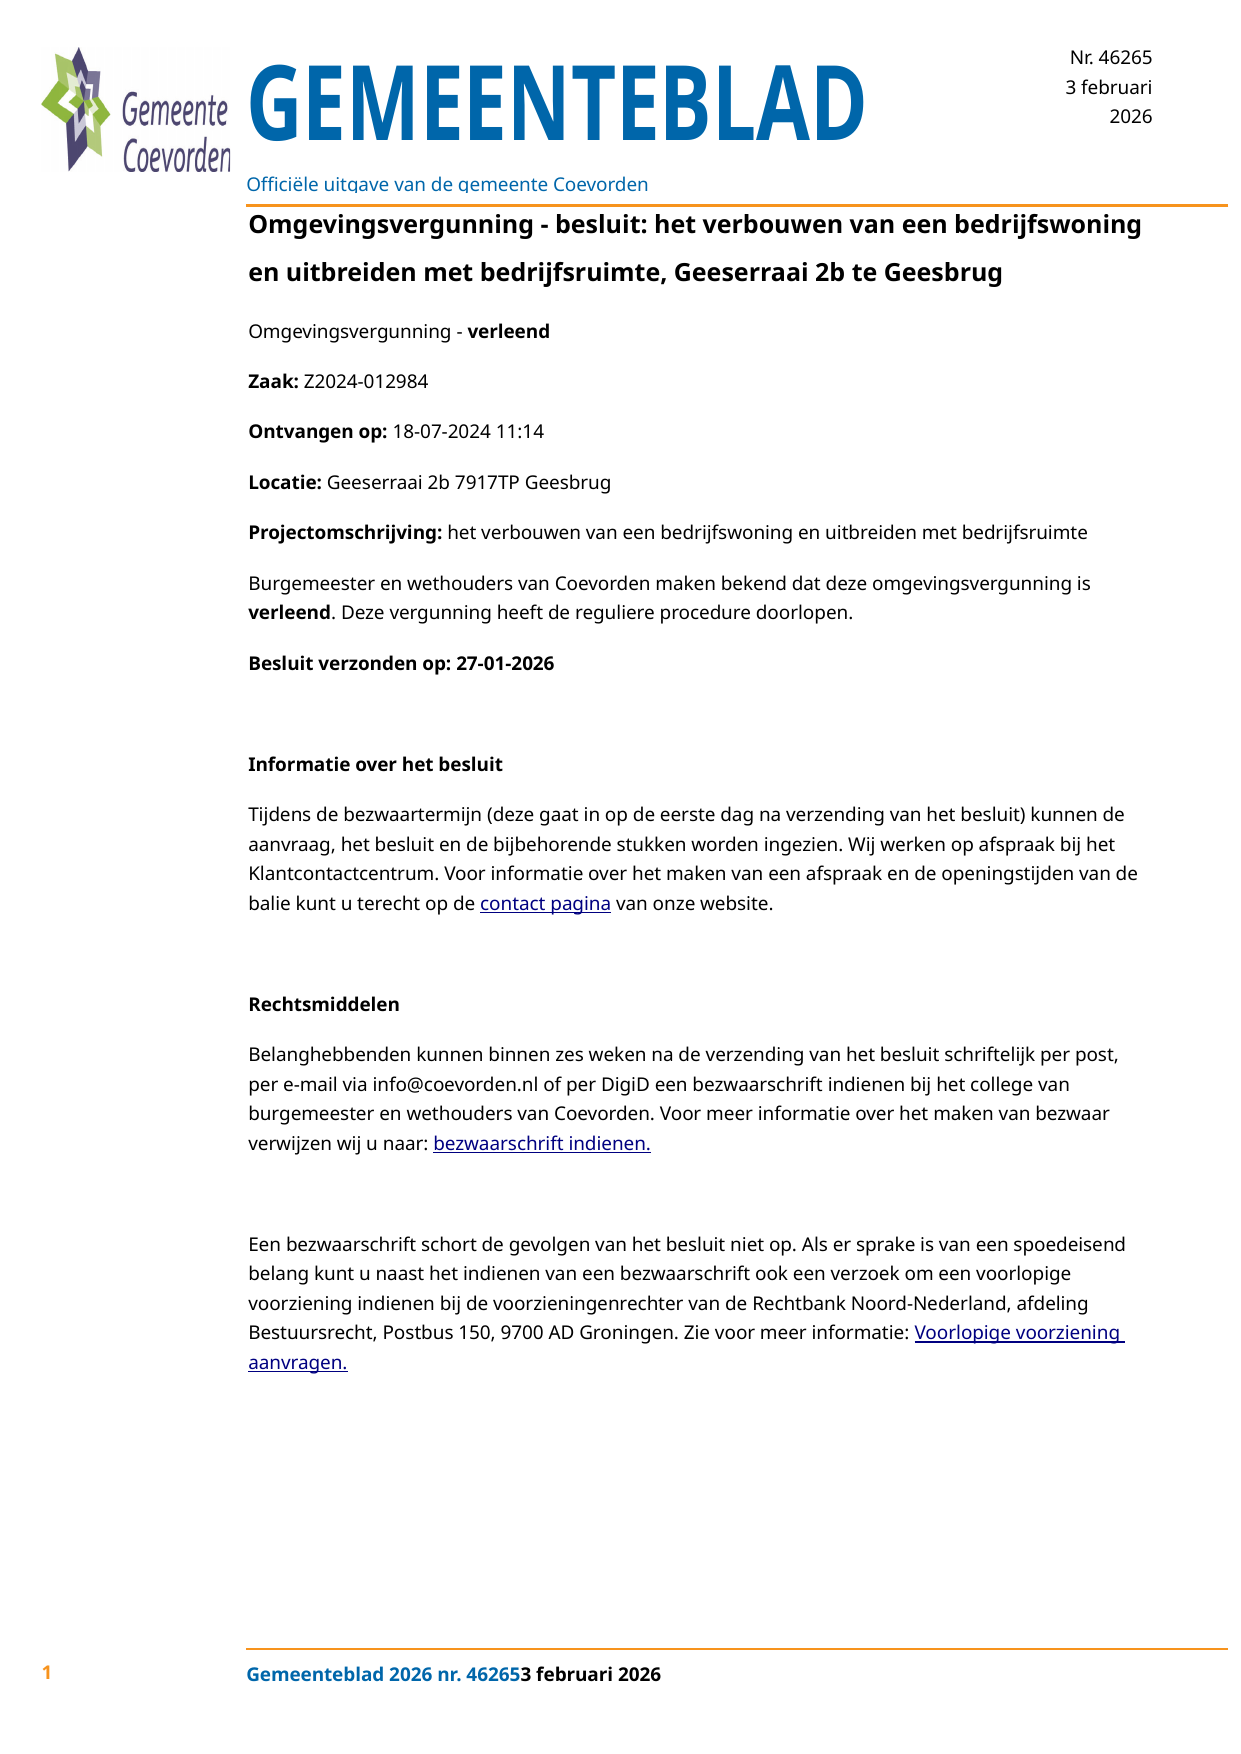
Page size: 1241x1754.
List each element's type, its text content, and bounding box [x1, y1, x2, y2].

text Omgevingsvergunning - verleend [248, 318, 1152, 344]
text Besluit verzonden op: 27-01-2026 [248, 650, 1152, 676]
text Informatie over het besluit [248, 751, 1152, 777]
text Rechtsmiddelen [248, 991, 1152, 1017]
text Ontvangen op: 18-07-2024 11:14 [248, 419, 1152, 444]
picture [41, 47, 231, 172]
text Projectomschrijving: het verbouwen van een bedrijfswoning en uitbreiden met bedrijfsruimte [248, 519, 1152, 545]
text Zaak: Z2024-012984 [248, 368, 1152, 394]
text Omgevingsvergunning - besluit: het verbouwen van een bedrijfswoning en uitbreiden met bedrijfsruimte, Geeserraai 2b te Geesbrug [248, 207, 1152, 288]
text Tijdens de bezwaartermijn (deze gaat in op de eerste dag na verzending van het besluit) kunnen de aanvraag, het besluit en de bijbehorende stukken worden ingezien. Wij werken op afspraak bij het Klantcontactcentrum. Voor informatie over het maken van een afspraak en de openingstijden van de balie kunt u terecht op de contact pagina van onze website. [248, 801, 1152, 916]
text Een bezwaarschrift schort de gevolgen van het besluit niet op. Als er sprake is van een spoedeisend belang kunt u naast het indienen van een bezwaarschrift ook een verzoek om een voorlopige voorziening indienen bij de voorzieningenrechter van de Rechtbank Noord-Nederland, afdeling Bestuursrecht, Postbus 150, 9700 AD Groningen. Zie voor meer informatie: Voorlopige voorziening aanvragen. [248, 1231, 1152, 1375]
text Belanghebbenden kunnen binnen zes weken na de verzending van het besluit schriftelijk per post, per e-mail via info@coevorden.nl of per DigiD een bezwaarschrift indienen bij het college van burgemeester en wethouders van Coevorden. Voor meer informatie over het maken van bezwaar verwijzen wij u naar: bezwaarschrift indienen. [248, 1041, 1152, 1156]
text Locatie: Geeserraai 2b 7917TP Geesbrug [248, 469, 1152, 495]
text Burgemeester en wethouders van Coevorden maken bekend dat deze omgevingsvergunning is verleend. Deze vergunning heeft de reguliere procedure doorlopen. [248, 570, 1152, 625]
